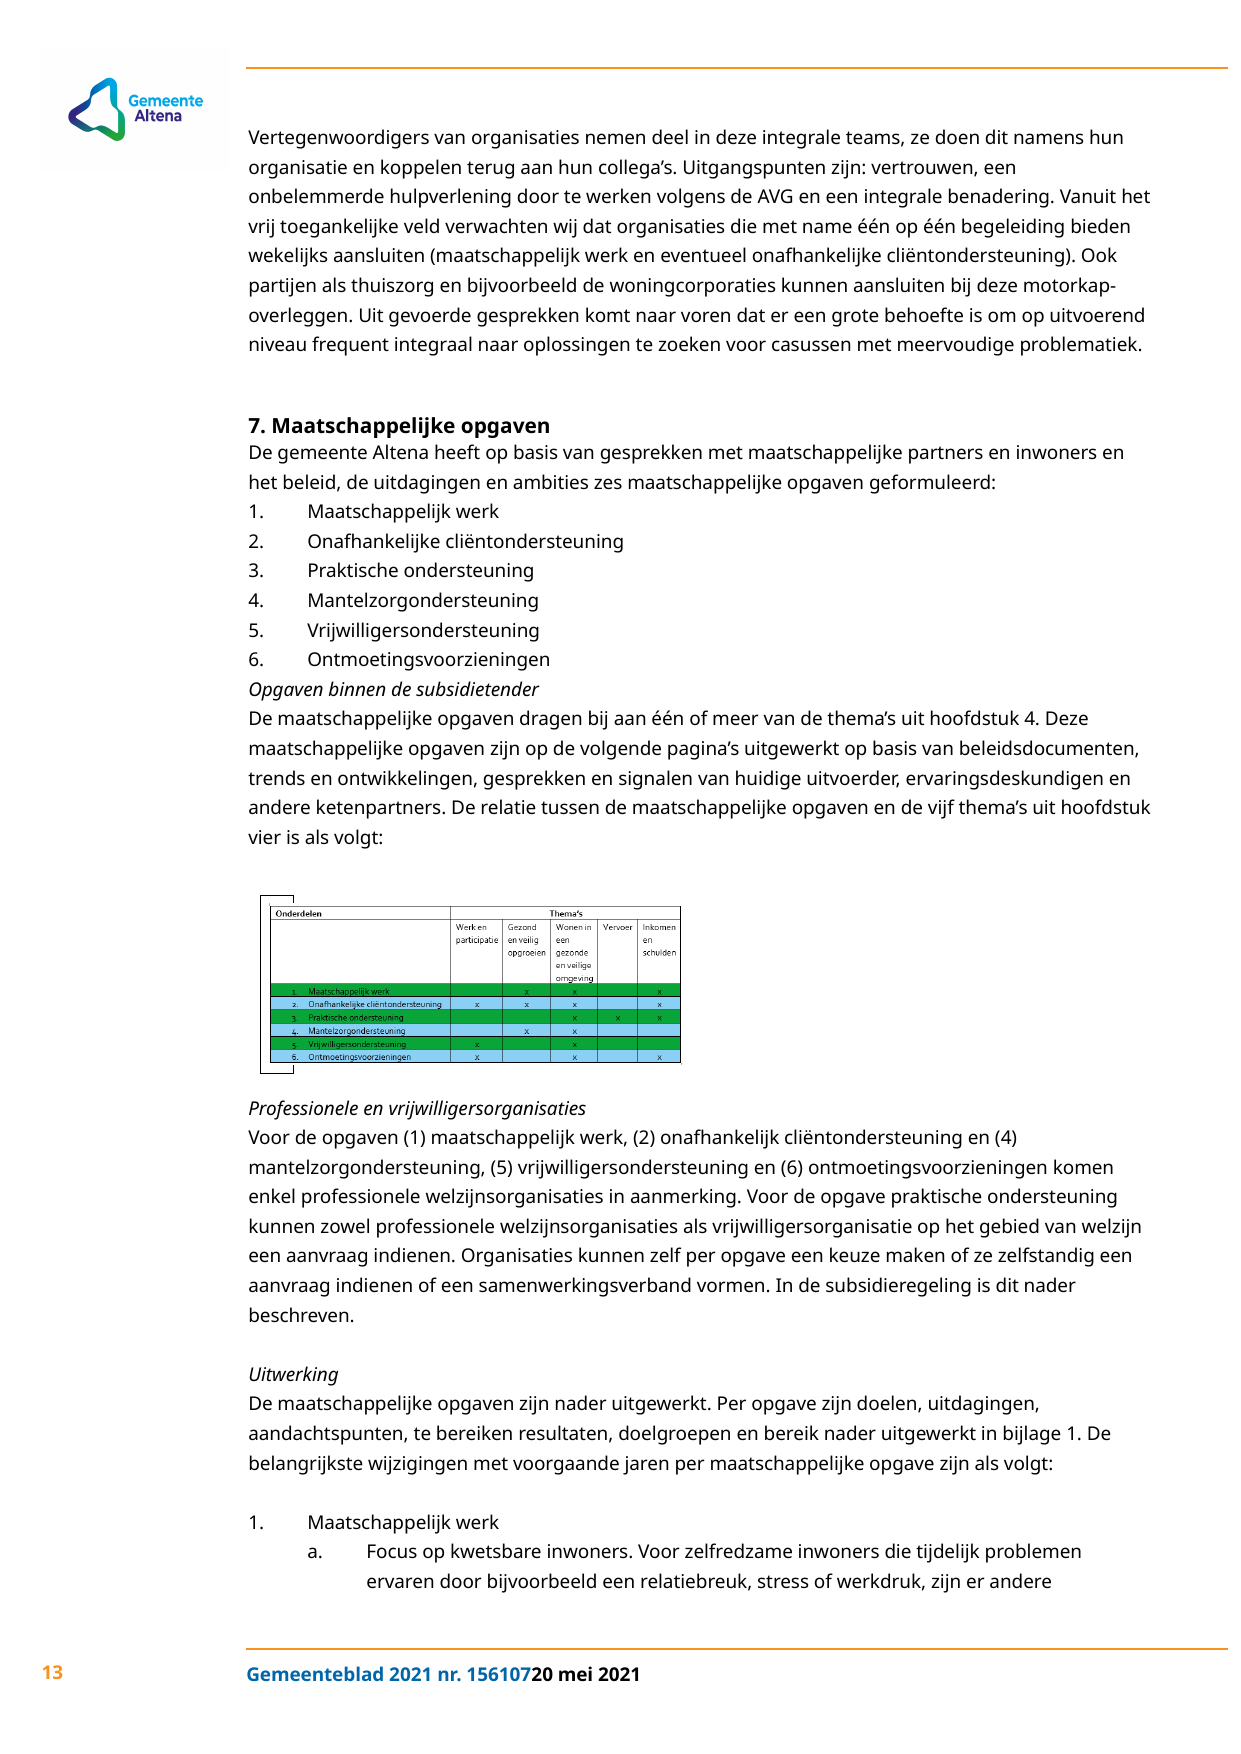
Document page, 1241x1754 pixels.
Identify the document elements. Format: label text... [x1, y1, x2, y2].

text De maatschappelijke opgaven zijn nader uitgewerkt. Per opgave zijn doelen, uitdagingen, aandachtspunten, te bereiken resultaten, doelgroepen en bereik nader uitgewerkt in bijlage 1. De belangrijkste wijzigingen met voorgaande jaren per maatschappelijke opgave zijn als volgt: [248, 1391, 1152, 1476]
text Opgaven binnen de subsidietender [248, 676, 1152, 702]
text De maatschappelijke opgaven dragen bij aan één of meer van de thema’s uit hoofdstuk 4. Deze maatschappelijke opgaven zijn op de volgende pagina’s uitgewerkt op basis van beleidsdocumenten, trends en ontwikkelingen, gesprekken en signalen van huidige uitvoerder, ervaringsdeskundigen en andere ketenpartners. De relatie tussen de maatschappelijke opgaven en de vijf thema’s uit hoofdstuk vier is als volgt: [248, 706, 1152, 849]
picture [268, 903, 683, 1065]
picture [41, 47, 231, 172]
text De gemeente Altena heeft op basis van gesprekken met maatschappelijke partners en inwoners en het beleid, de uitdagingen en ambities zes maatschappelijke opgaven geformuleerd: [248, 439, 1152, 494]
text Professionele en vrijwilligersorganisaties [248, 1095, 1152, 1121]
list Vrijwilligersondersteuning [248, 617, 1152, 642]
list Maatschappelijk werk [248, 498, 1152, 524]
text Uitwerking [248, 1361, 1152, 1387]
list Maatschappelijk werk [248, 1509, 1152, 1535]
table_header Vertegenwoordigers van organisaties nemen deel in deze integrale teams, ze doen dit namens hun organisatie en koppelen terug aan hun collega’s. Uitgangspunten zijn: vertrouwen, een onbelemmerde hulpverlening door te werken volgens de AVG en een integrale benadering. Vanuit het vrij toegankelijke veld verwachten wij dat organisaties die met name één op één begeleiding bieden wekelijks aansluiten (maatschappelijk werk en eventueel onafhankelijke cliëntondersteuning). Ook partijen als thuiszorg en bijvoorbeeld de woningcorporaties kunnen aansluiten bij deze motorkap-overleggen. Uit gevoerde gesprekken komt naar voren dat er een grote behoefte is om op uitvoerend niveau frequent integraal naar oplossingen te zoeken voor casussen met meervoudige problematiek. [248, 95, 1152, 357]
list Onafhankelijke cliëntondersteuning [248, 528, 1152, 554]
list Focus op kwetsbare inwoners. Voor zelfredzame inwoners die tijdelijk problemen ervaren door bijvoorbeeld een relatiebreuk, stress of werkdruk, zijn er andere [307, 1538, 1152, 1594]
text Voor de opgaven (1) maatschappelijk werk, (2) onafhankelijk cliëntondersteuning en (4) mantelzorgondersteuning, (5) vrijwilligersondersteuning en (6) ontmoetingsvoorzieningen komen enkel professionele welzijnsorganisaties in aanmerking. Voor de opgave praktische ondersteuning kunnen zowel professionele welzijnsorganisaties als vrijwilligersorganisatie op het gebied van welzijn een aanvraag indienen. Organisaties kunnen zelf per opgave een keuze maken of ze zelfstandig een aanvraag indienen of een samenwerkingsverband vormen. In de subsidieregeling is dit nader beschreven. [248, 1124, 1152, 1328]
list Ontmoetingsvoorzieningen [248, 646, 1152, 672]
text 7. Maatschappelijke opgaven [248, 411, 1152, 439]
list Mantelzorgondersteuning [248, 587, 1152, 613]
list Praktische ondersteuning [248, 558, 1152, 583]
